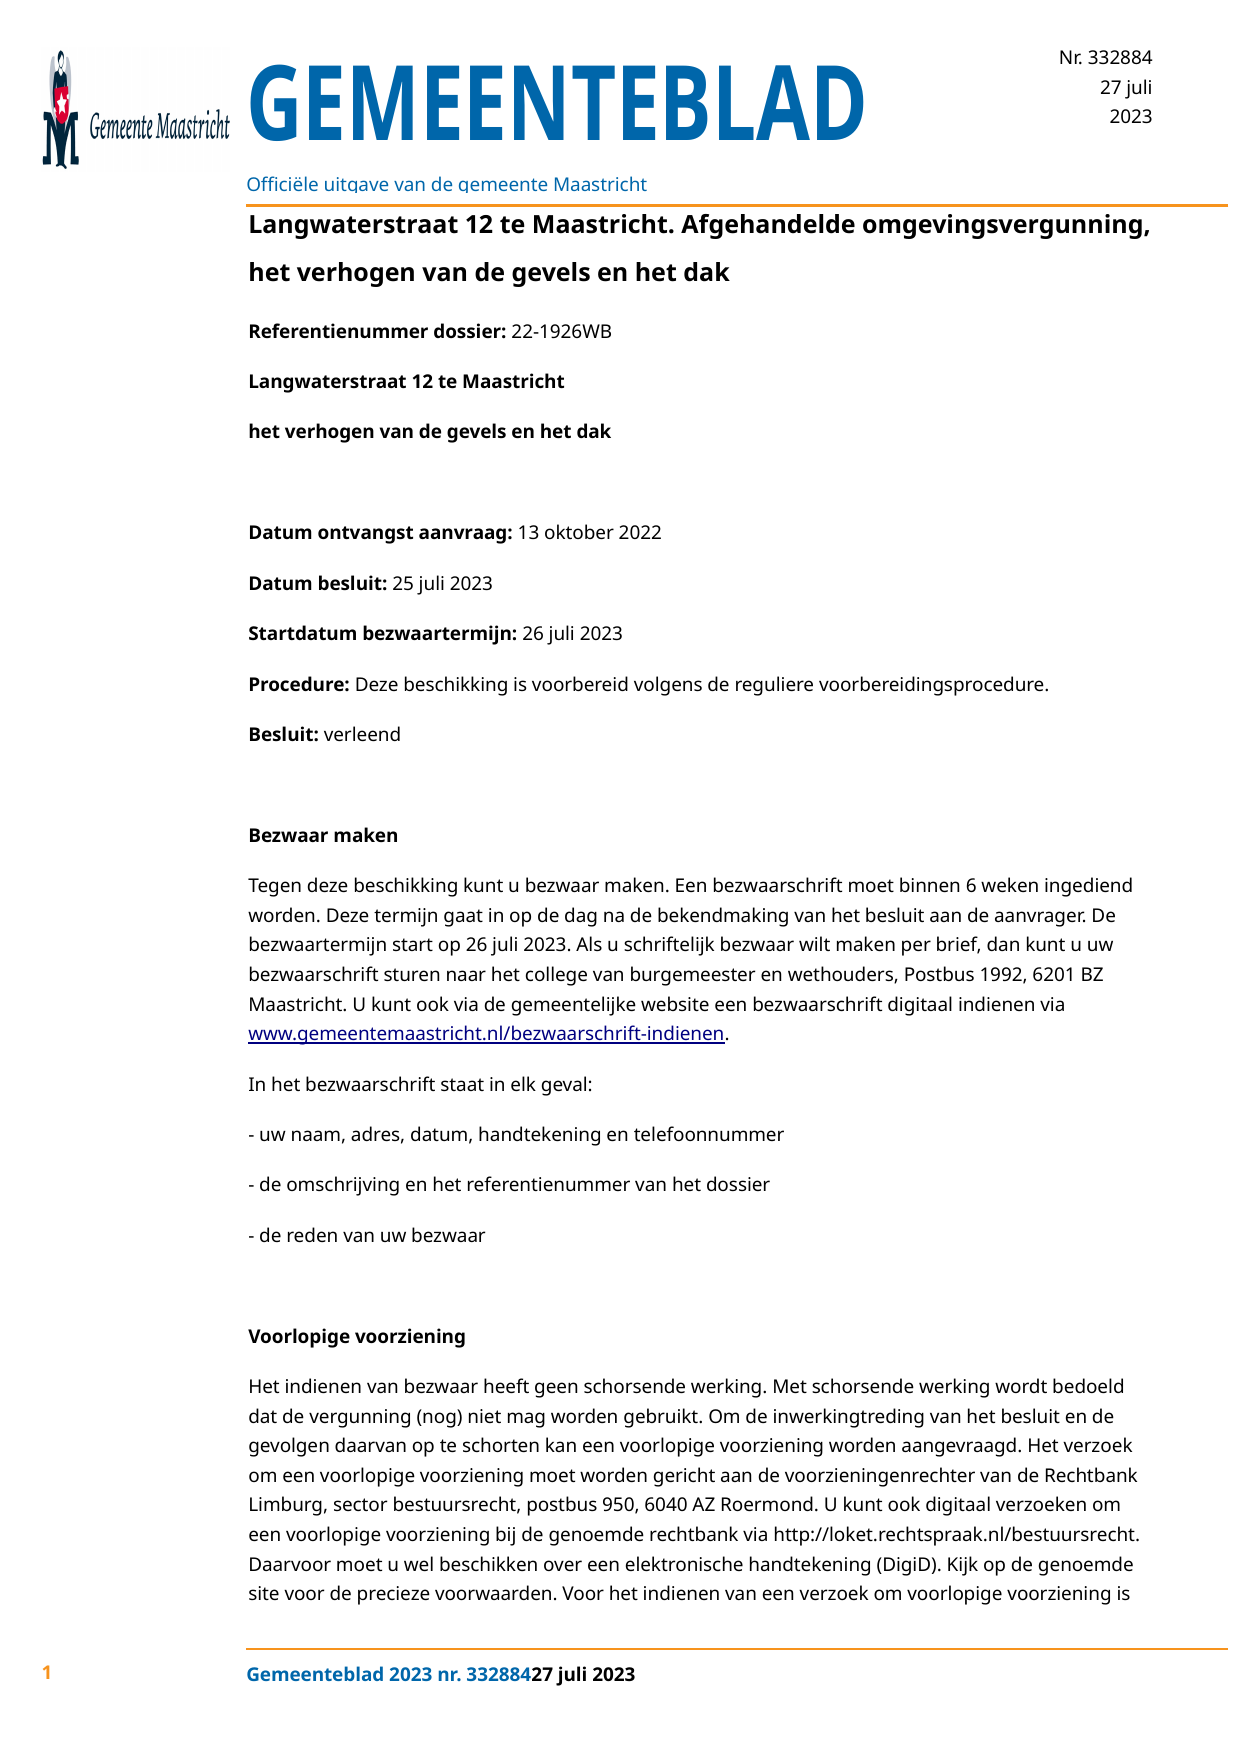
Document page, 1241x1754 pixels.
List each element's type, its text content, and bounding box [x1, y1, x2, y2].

text Datum ontvangst aanvraag: 13 oktober 2022 [248, 519, 1152, 545]
text Referentienummer dossier: 22-1926WB [248, 318, 1152, 344]
text Langwaterstraat 12 te Maastricht [248, 368, 1152, 394]
text - de omschrijving en het referentienummer van het dossier [248, 1172, 1152, 1197]
text Langwaterstraat 12 te Maastricht. Afgehandelde omgevingsvergunning, het verhogen van de gevels en het dak [248, 207, 1152, 288]
text Tegen deze beschikking kunt u bezwaar maken. Een bezwaarschrift moet binnen 6 weken ingediend worden. Deze termijn gaat in op de dag na de bekendmaking van het besluit aan de aanvrager. De bezwaartermijn start op 26 juli 2023. Als u schriftelijk bezwaar wilt maken per brief, dan kunt u uw bezwaarschrift sturen naar het college van burgemeester en wethouders, Postbus 1992, 6201 BZ Maastricht. U kunt ook via de gemeentelijke website een bezwaarschrift digitaal indienen via www.gemeentemaastricht.nl/bezwaarschrift-indienen. [248, 872, 1152, 1046]
text Voorlopige voorziening [248, 1323, 1152, 1349]
text - uw naam, adres, datum, handtekening en telefoonnummer [248, 1121, 1152, 1147]
text het verhogen van de gevels en het dak [248, 419, 1152, 444]
text Procedure: Deze beschikking is voorbereid volgens de reguliere voorbereidingsprocedure. [248, 671, 1152, 697]
text Datum besluit: 25 juli 2023 [248, 570, 1152, 596]
text Bezwaar maken [248, 822, 1152, 848]
text In het bezwaarschrift staat in elk geval: [248, 1071, 1152, 1097]
text - de reden van uw bezwaar [248, 1222, 1152, 1248]
picture [41, 47, 231, 172]
text Besluit: verleend [248, 721, 1152, 747]
text Het indienen van bezwaar heeft geen schorsende werking. Met schorsende werking wordt bedoeld dat de vergunning (nog) niet mag worden gebruikt. Om de inwerkingtreding van het besluit en de gevolgen daarvan op te schorten kan een voorlopige voorziening worden aangevraagd. Het verzoek om een voorlopige voorziening moet worden gericht aan de voorzieningenrechter van de Rechtbank Limburg, sector bestuursrecht, postbus 950, 6040 AZ Roermond. U kunt ook digitaal verzoeken om een voorlopige voorziening bij de genoemde rechtbank via http://loket.rechtspraak.nl/bestuursrecht. Daarvoor moet u wel beschikken over een elektronische handtekening (DigiD). Kijk op de genoemde site voor de precieze voorwaarden. Voor het indienen van een verzoek om voorlopige voorziening is [248, 1373, 1152, 1606]
text Startdatum bezwaartermijn: 26 juli 2023 [248, 620, 1152, 646]
